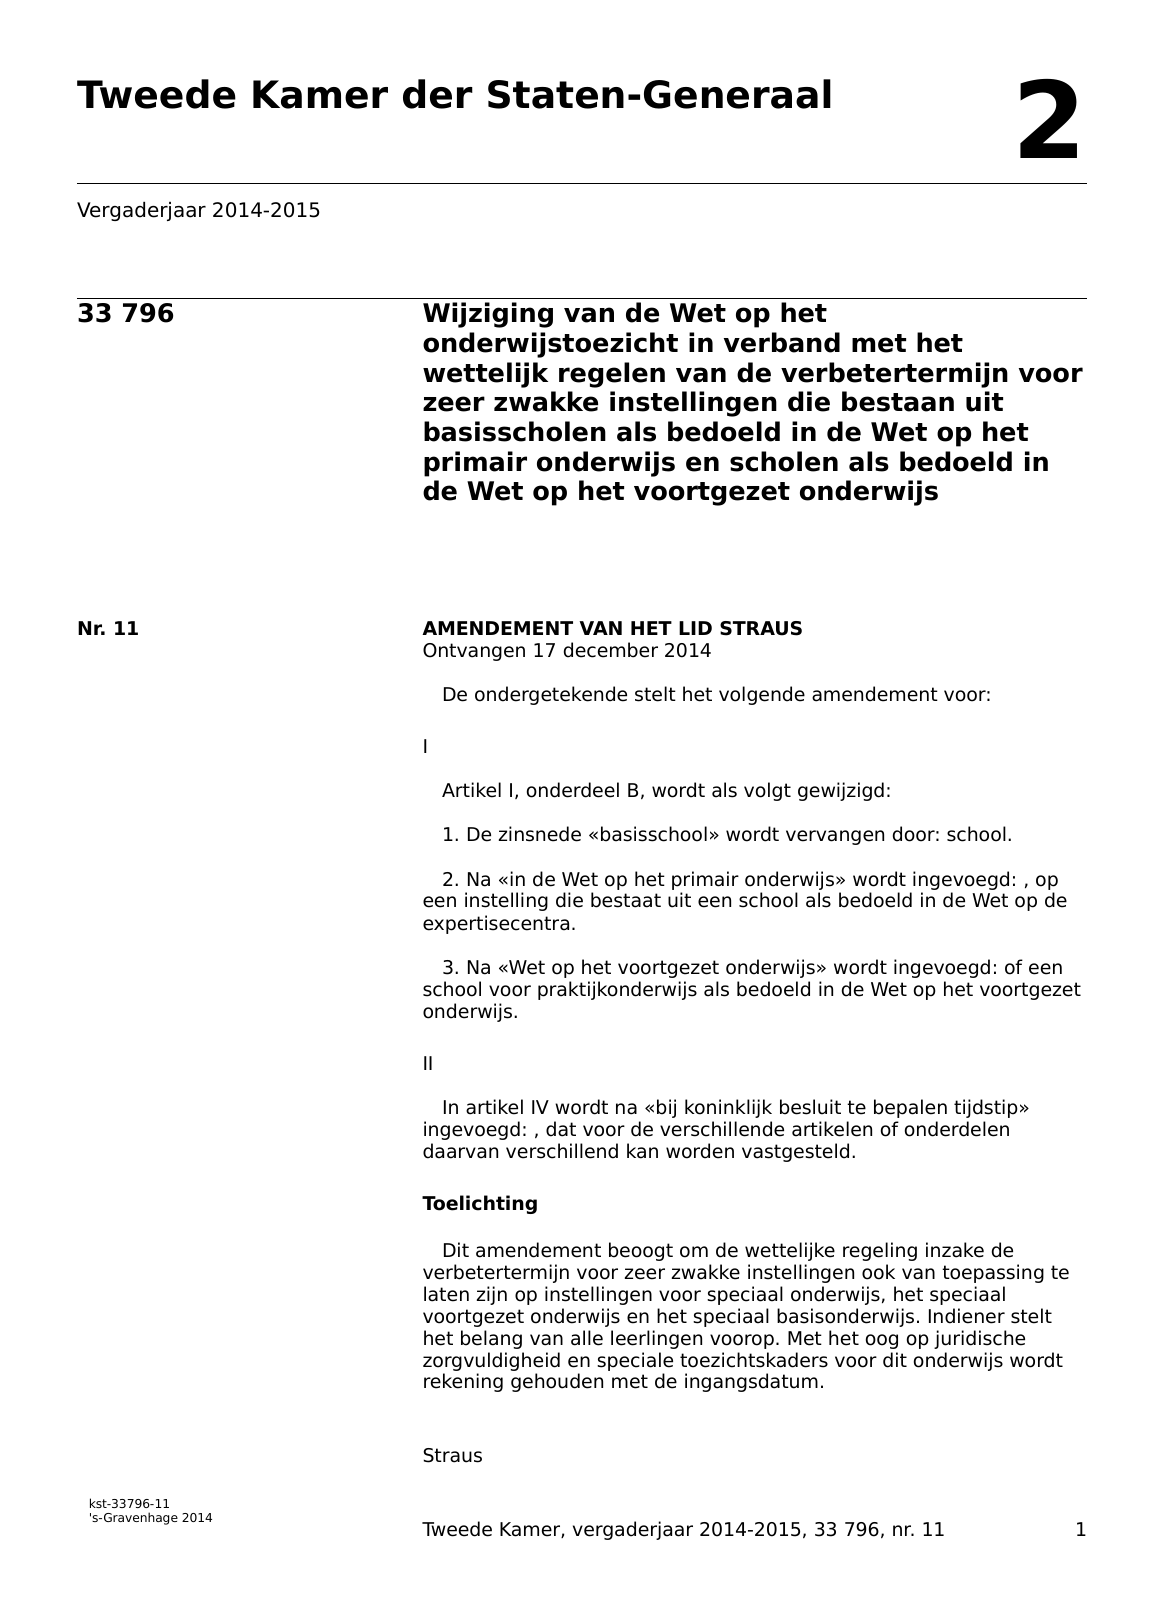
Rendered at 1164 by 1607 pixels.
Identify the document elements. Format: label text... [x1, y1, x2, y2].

text 's-Gravenhage 2014 [88, 1511, 323, 1525]
table_cell Vergaderjaar 2014-2015 [77, 184, 1087, 298]
subtitle II [422, 1052, 1087, 1074]
text kst-33796-11 [88, 1497, 323, 1511]
text 2. Na «in de Wet op het primair onderwijs» wordt ingevoegd: , op een instelling die bestaat uit een school als bedoeld in de Wet op de expertisecentra. [422, 868, 1087, 934]
table_header Tweede Kamer der Staten-Generaal [77, 59, 886, 183]
subtitle Nr. 11 AMENDEMENT VAN HET LID STRAUS [77, 618, 1087, 640]
text 1. De zinsnede «basisschool» wordt vervangen door: school. [422, 824, 1087, 846]
subtitle I [422, 736, 1087, 758]
text In artikel IV wordt na «bij koninklijk besluit te bepalen tijdstip» ingevoegd: , dat voor de verschillende artikelen of onderdelen daarvan verschillend kan worden vastgesteld. [422, 1097, 1087, 1163]
text Ontvangen 17 december 2014 [422, 640, 1087, 662]
text Dit amendement beoogt om de wettelijke regeling inzake de verbetertermijn voor zeer zwakke instellingen ook van toepassing te laten zijn op instellingen voor speciaal onderwijs, het speciaal voortgezet onderwijs en het speciaal basisonderwijs. Indiener stelt het belang van alle leerlingen voorop. Met het oog op juridische zorgvuldigheid en speciale toezichtskaders voor dit onderwijs wordt rekening gehouden met de ingangsdatum. [422, 1239, 1087, 1393]
subtitle Toelichting [422, 1193, 1087, 1214]
table_header 2 [886, 59, 1087, 183]
text De ondergetekende stelt het volgende amendement voor: [422, 684, 1087, 706]
text Straus [422, 1423, 1087, 1467]
text 3. Na «Wet op het voortgezet onderwijs» wordt ingevoegd: of een school voor praktijkonderwijs als bedoeld in de Wet op het voortgezet onderwijs. [422, 957, 1087, 1022]
subtitle 33 796 Wijziging van de Wet op het onderwijstoezicht in verband met het wettelijk regelen van de verbetertermijn voor zeer zwakke instellingen die bestaan uit basisscholen als bedoeld in de Wet op het primair onderwijs en scholen als bedoeld in de Wet op het voortgezet onderwijs [77, 299, 1087, 507]
text Artikel I, onderdeel B, wordt als volgt gewijzigd: [422, 780, 1087, 802]
